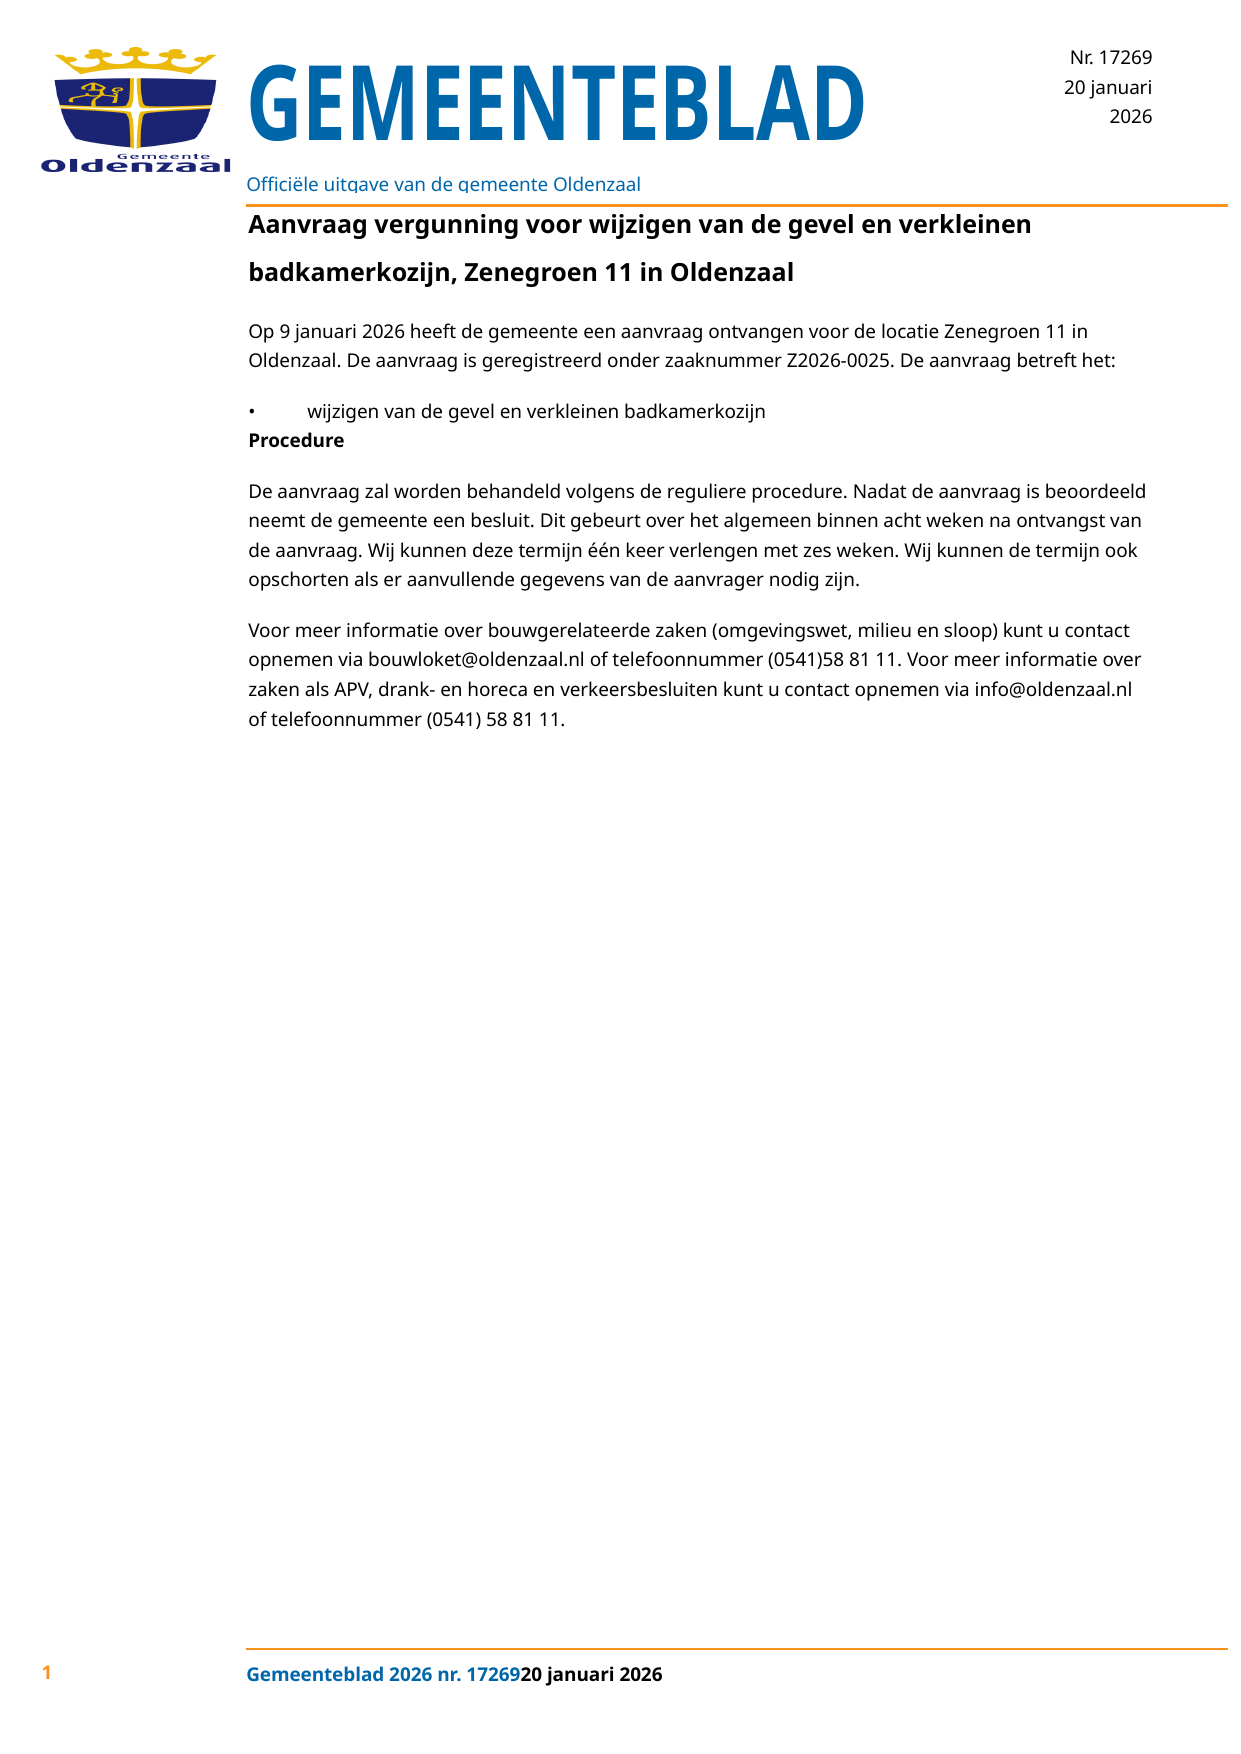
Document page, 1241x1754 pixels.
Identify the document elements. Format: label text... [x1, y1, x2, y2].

picture [41, 47, 231, 172]
text De aanvraag zal worden behandeld volgens de reguliere procedure. Nadat de aanvraag is beoordeeld neemt de gemeente een besluit. Dit gebeurt over het algemeen binnen acht weken na ontvangst van de aanvraag. Wij kunnen deze termijn één keer verlengen met zes weken. Wij kunnen de termijn ook opschorten als er aanvullende gegevens van de aanvrager nodig zijn. [248, 478, 1152, 592]
text Procedure [248, 427, 1152, 453]
text Aanvraag vergunning voor wijzigen van de gevel en verkleinen badkamerkozijn, Zenegroen 11 in Oldenzaal [248, 207, 1152, 288]
text Voor meer informatie over bouwgerelateerde zaken (omgevingswet, milieu en sloop) kunt u contact opnemen via bouwloket@oldenzaal.nl of telefoonnummer (0541)58 81 11. Voor meer informatie over zaken als APV, drank- en horeca en verkeersbesluiten kunt u contact opnemen via info@oldenzaal.nl of telefoonnummer (0541) 58 81 11. [248, 617, 1152, 732]
list wijzigen van de gevel en verkleinen badkamerkozijn [248, 398, 1152, 424]
text Op 9 januari 2026 heeft de gemeente een aanvraag ontvangen voor de locatie Zenegroen 11 in Oldenzaal. De aanvraag is geregistreerd onder zaaknummer Z2026-0025. De aanvraag betreft het: [248, 318, 1152, 373]
